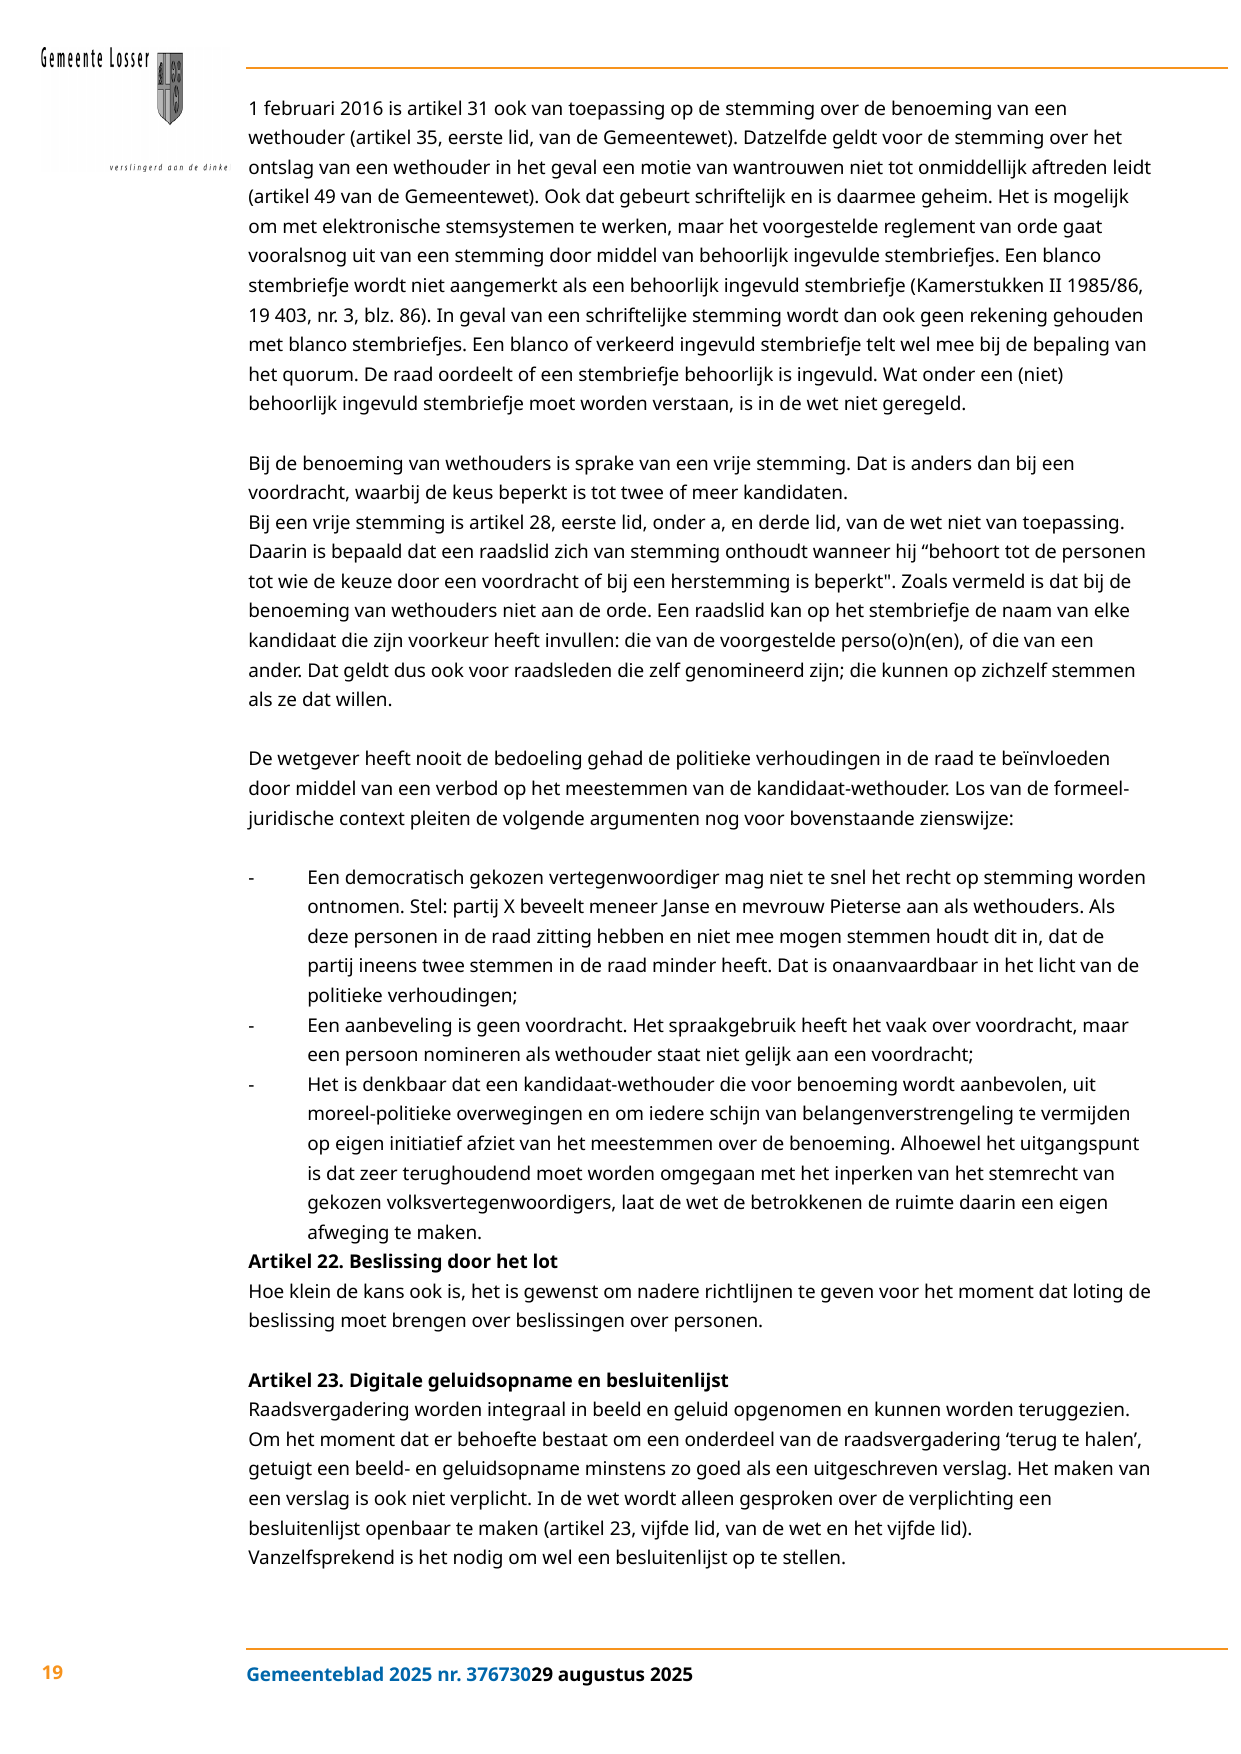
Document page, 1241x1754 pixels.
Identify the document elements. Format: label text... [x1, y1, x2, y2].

text De wetgever heeft nooit de bedoeling gehad de politieke verhoudingen in de raad te beïnvloeden door middel van een verbod op het meestemmen van de kandidaat-wethouder. Los van de formeel-juridische context pleiten de volgende argumenten nog voor bovenstaande zienswijze: [248, 746, 1152, 831]
text Artikel 23. Digitale geluidsopname en besluitenlijst [248, 1367, 1152, 1393]
text Bij een vrije stemming is artikel 28, eerste lid, onder a, en derde lid, van de wet niet van toepassing. Daarin is bepaald dat een raadslid zich van stemming onthoudt wanneer hij “behoort tot de personen tot wie de keuze door een voordracht of bij een herstemming is beperkt". Zoals vermeld is dat bij de benoeming van wethouders niet aan de orde. Een raadslid kan op het stembriefje de naam van elke kandidaat die zijn voorkeur heeft invullen: die van de voorgestelde perso(o)n(en), of die van een ander. Dat geldt dus ook voor raadsleden die zelf genomineerd zijn; die kunnen op zichzelf stemmen als ze dat willen. [248, 509, 1152, 712]
list Een aanbeveling is geen voordracht. Het spraakgebruik heeft het vaak over voordracht, maar een persoon nomineren als wethouder staat niet gelijk aan een voordracht; [248, 1012, 1152, 1067]
text Hoe klein de kans ook is, het is gewenst om nadere richtlijnen te geven voor het moment dat loting de beslissing moet brengen over beslissingen over personen. [248, 1278, 1152, 1333]
text Artikel 22. Beslissing door het lot [248, 1248, 1152, 1274]
text Vanzelfsprekend is het nodig om wel een besluitenlijst op te stellen. [248, 1544, 1152, 1570]
text Raadsvergadering worden integraal in beeld en geluid opgenomen en kunnen worden teruggezien. Om het moment dat er behoefte bestaat om een onderdeel van de raadsvergadering ‘terug te halen’, getuigt een beeld- en geluidsopname minstens zo goed als een uitgeschreven verslag. Het maken van een verslag is ook niet verplicht. In de wet wordt alleen gesproken over de verplichting een besluitenlijst openbaar te maken (artikel 23, vijfde lid, van de wet en het vijfde lid). [248, 1396, 1152, 1541]
text Bij de benoeming van wethouders is sprake van een vrije stemming. Dat is anders dan bij een voordracht, waarbij de keus beperkt is tot twee of meer kandidaten. [248, 450, 1152, 505]
list Een democratisch gekozen vertegenwoordiger mag niet te snel het recht op stemming worden ontnomen. Stel: partij X beveelt meneer Janse en mevrouw Pieterse aan als wethouders. Als deze personen in de raad zitting hebben en niet mee mogen stemmen houdt dit in, dat de partij ineens twee stemmen in de raad minder heeft. Dat is onaanvaardbaar in het licht van de politieke verhoudingen; [248, 864, 1152, 1008]
text 1 februari 2016 is artikel 31 ook van toepassing op de stemming over de benoeming van een wethouder (artikel 35, eerste lid, van de Gemeentewet). Datzelfde geldt voor de stemming over het ontslag van een wethouder in het geval een motie van wantrouwen niet tot onmiddellijk aftreden leidt (artikel 49 van de Gemeentewet). Ook dat gebeurt schriftelijk en is daarmee geheim. Het is mogelijk om met elektronische stemsystemen te werken, maar het voorgestelde reglement van orde gaat vooralsnog uit van een stemming door middel van behoorlijk ingevulde stembriefjes. Een blanco stembriefje wordt niet aangemerkt als een behoorlijk ingevuld stembriefje (Kamerstukken II 1985/86, 19 403, nr. 3, blz. 86). In geval van een schriftelijke stemming wordt dan ook geen rekening gehouden met blanco stembriefjes. Een blanco of verkeerd ingevuld stembriefje telt wel mee bij de bepaling van het quorum. De raad oordeelt of een stembriefje behoorlijk is ingevuld. Wat onder een (niet) behoorlijk ingevuld stembriefje moet worden verstaan, is in de wet niet geregeld. [248, 95, 1152, 416]
list Het is denkbaar dat een kandidaat-wethouder die voor benoeming wordt aanbevolen, uit moreel-politieke overwegingen en om iedere schijn van belangenverstrengeling te vermijden op eigen initiatief afziet van het meestemmen over de benoeming. Alhoewel het uitgangspunt is dat zeer terughoudend moet worden omgegaan met het inperken van het stemrecht van gekozen volksvertegenwoordigers, laat de wet de betrokkenen de ruimte daarin een eigen afweging te maken. [248, 1071, 1152, 1245]
picture [41, 47, 231, 172]
